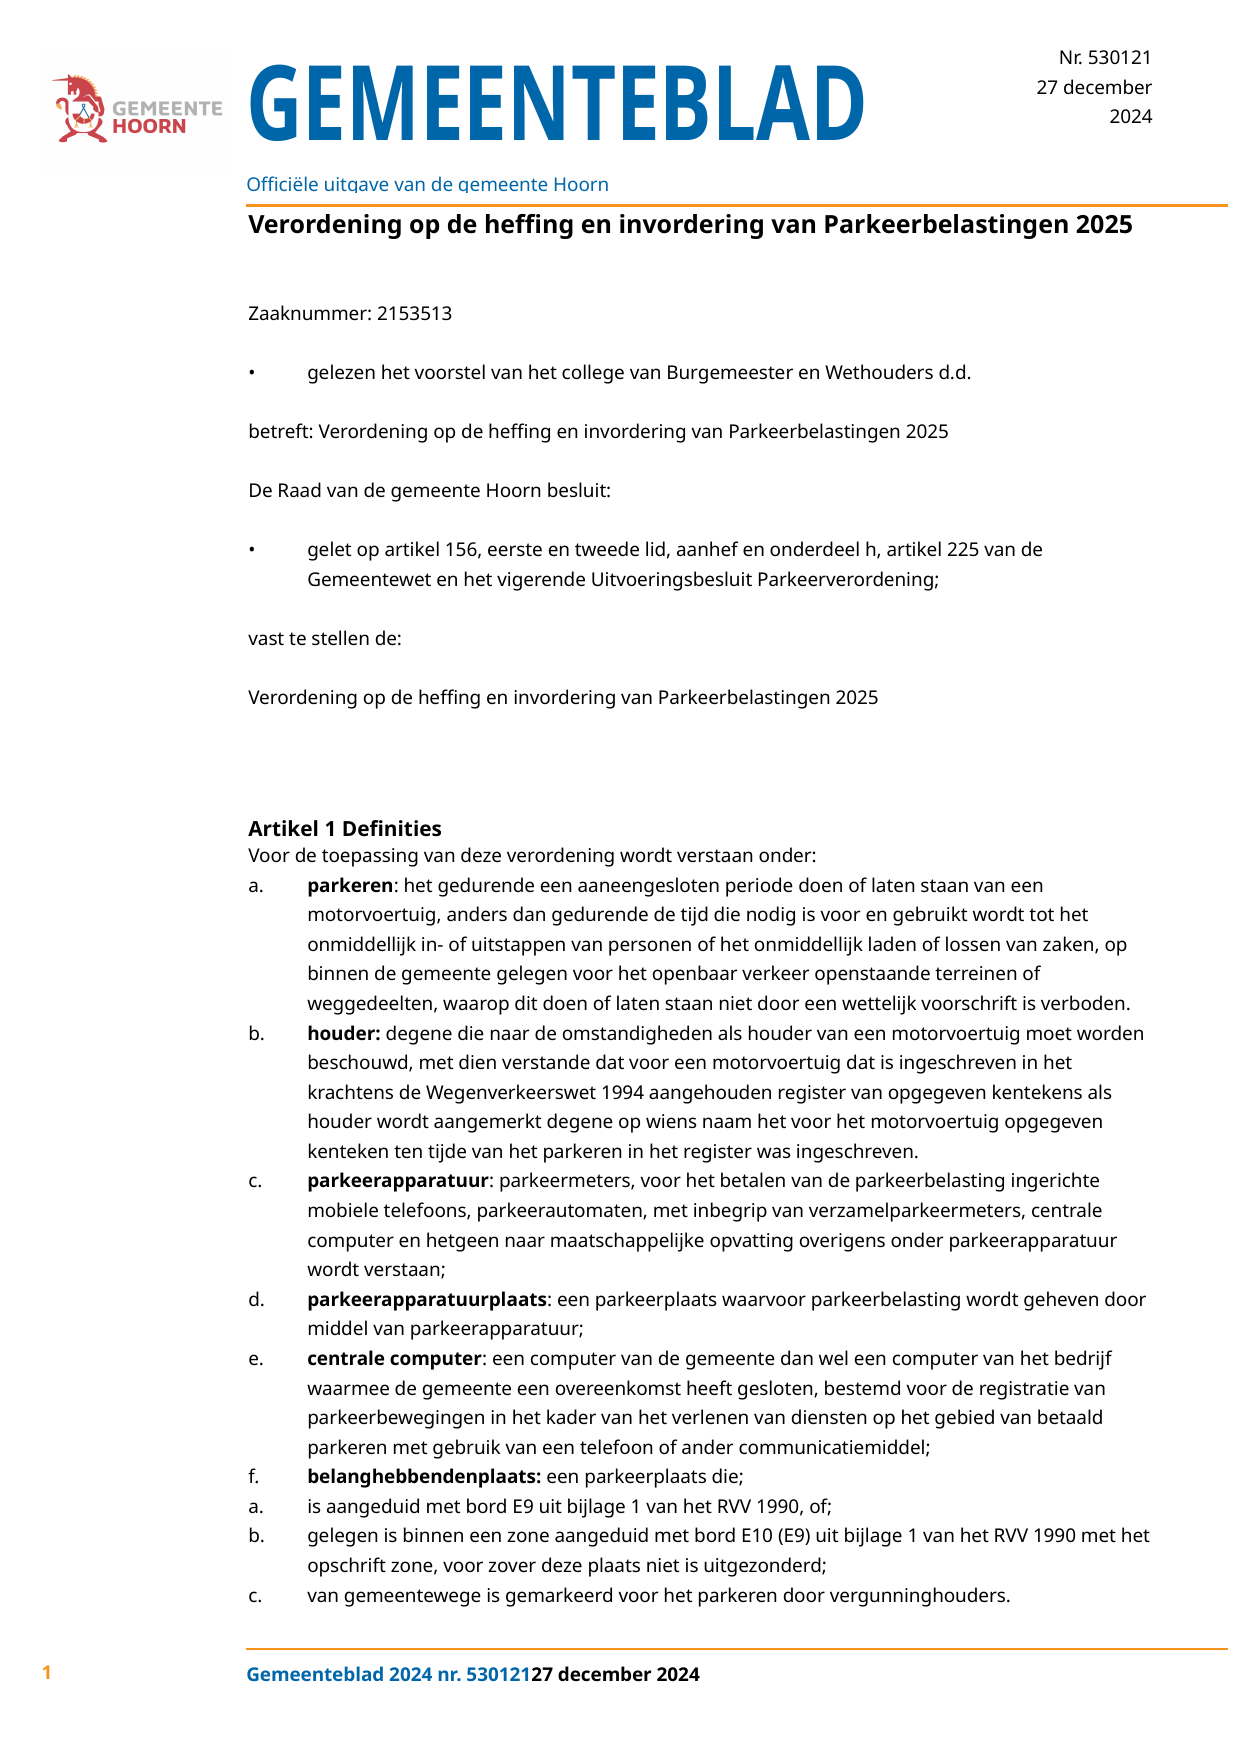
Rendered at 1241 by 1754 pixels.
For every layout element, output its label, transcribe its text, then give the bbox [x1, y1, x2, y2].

list gelezen het voorstel van het college van Burgemeester en Wethouders d.d. [248, 359, 1152, 385]
list gelegen is binnen een zone aangeduid met bord E10 (E9) uit bijlage 1 van het RVV 1990 met het opschrift zone, voor zover deze plaats niet is uitgezonderd; [248, 1523, 1152, 1578]
list is aangeduid met bord E9 uit bijlage 1 van het RVV 1990, of; [248, 1493, 1152, 1519]
text Zaaknummer: 2153513 [248, 300, 1152, 326]
list parkeerapparatuurplaats: een parkeerplaats waarvoor parkeerbelasting wordt geheven door middel van parkeerapparatuur; [248, 1286, 1152, 1341]
list houder: degene die naar de omstandigheden als houder van een motorvoertuig moet worden beschouwd, met dien verstande dat voor een motorvoertuig dat is ingeschreven in het krachtens de Wegenverkeerswet 1994 aangehouden register van opgegeven kentekens als houder wordt aangemerkt degene op wiens naam het voor het motorvoertuig opgegeven kenteken ten tijde van het parkeren in het register was ingeschreven. [248, 1020, 1152, 1164]
list centrale computer: een computer van de gemeente dan wel een computer van het bedrijf waarmee de gemeente een overeenkomst heeft gesloten, bestemd voor de registratie van parkeerbewegingen in het kader van het verlenen van diensten op het gebied van betaald parkeren met gebruik van een telefoon of ander communicatiemiddel; [248, 1345, 1152, 1459]
text Voor de toepassing van deze verordening wordt verstaan onder: [248, 842, 1152, 868]
text betreft: Verordening op de heffing en invordering van Parkeerbelastingen 2025 [248, 418, 1152, 444]
list gelet op artikel 156, eerste en tweede lid, aanhef en onderdeel h, artikel 225 van de Gemeentewet en het vigerende Uitvoeringsbesluit Parkeerverordening; [248, 537, 1152, 592]
list parkeren: het gedurende een aaneengesloten periode doen of laten staan van een motorvoertuig, anders dan gedurende de tijd die nodig is voor en gebruikt wordt tot het onmiddellijk in- of uitstappen van personen of het onmiddellijk laden of lossen van zaken, op binnen de gemeente gelegen voor het openbaar verkeer openstaande terreinen of weggedeelten, waarop dit doen of laten staan niet door een wettelijk voorschrift is verboden. [248, 872, 1152, 1016]
text Verordening op de heffing en invordering van Parkeerbelastingen 2025 [248, 207, 1152, 241]
picture [41, 47, 231, 172]
list belanghebbendenplaats: een parkeerplaats die; [248, 1463, 1152, 1489]
text Verordening op de heffing en invordering van Parkeerbelastingen 2025 [248, 684, 1152, 710]
list parkeerapparatuur: parkeermeters, voor het betalen van de parkeerbelasting ingerichte mobiele telefoons, parkeerautomaten, met inbegrip van verzamelparkeermeters, centrale computer en hetgeen naar maatschappelijke opvatting overigens onder parkeerapparatuur wordt verstaan; [248, 1168, 1152, 1282]
text Artikel 1 Definities [248, 814, 1152, 842]
text vast te stellen de: [248, 625, 1152, 651]
list van gemeentewege is gemarkeerd voor het parkeren door vergunninghouders. [248, 1582, 1152, 1607]
text De Raad van de gemeente Hoorn besluit: [248, 477, 1152, 503]
